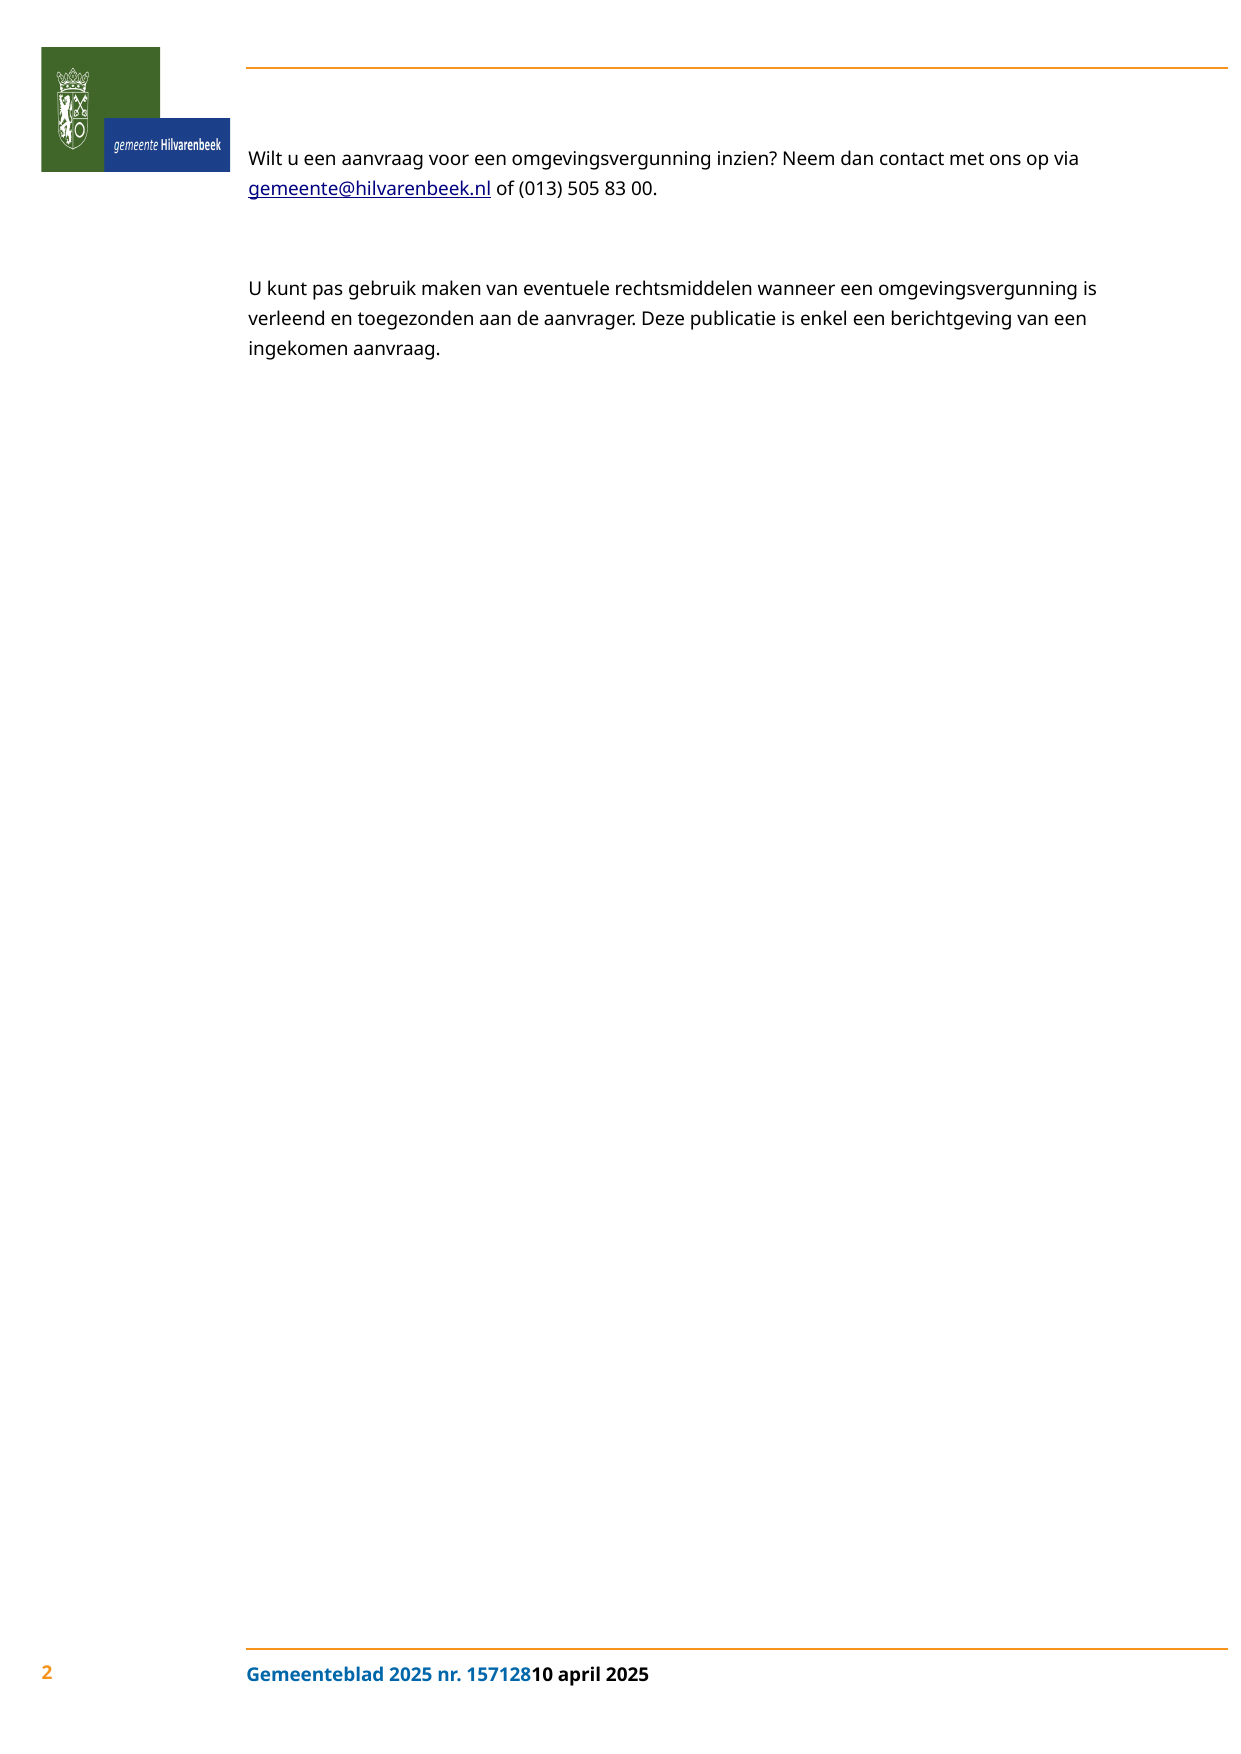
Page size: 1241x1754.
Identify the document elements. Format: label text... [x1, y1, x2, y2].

text U kunt pas gebruik maken van eventuele rechtsmiddelen wanneer een omgevingsvergunning is verleend en toegezonden aan de aanvrager. Deze publicatie is enkel een berichtgeving van een ingekomen aanvraag. [248, 276, 1152, 361]
picture [41, 47, 231, 172]
text Wilt u een aanvraag voor een omgevingsvergunning inzien? Neem dan contact met ons op via gemeente@hilvarenbeek.nl of (013) 505 83 00. [248, 145, 1152, 201]
